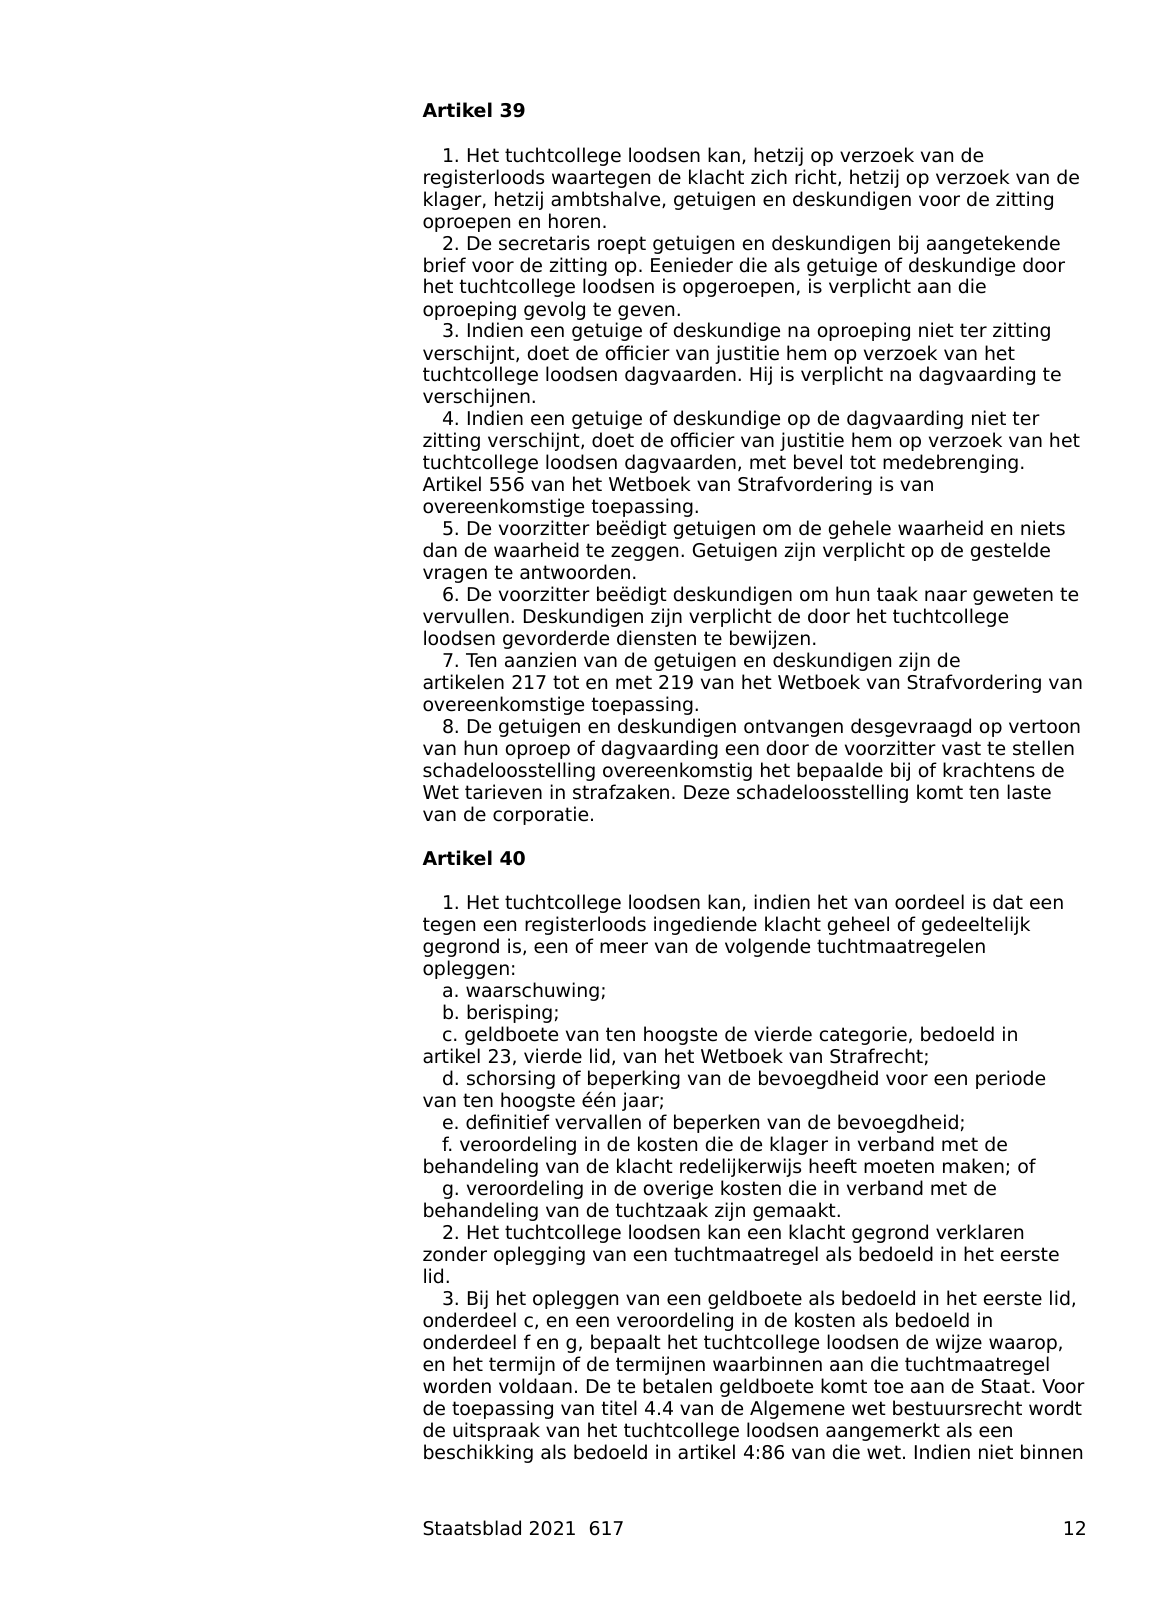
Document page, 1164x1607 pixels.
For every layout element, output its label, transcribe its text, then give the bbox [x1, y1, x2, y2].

text c. geldboete van ten hoogste de vierde categorie, bedoeld in artikel 23, vierde lid, van het Wetboek van Strafrecht; [422, 1024, 1087, 1068]
text 8. De getuigen en deskundigen ontvangen desgevraagd op vertoon van hun oproep of dagvaarding een door de voorzitter vast te stellen schadeloosstelling overeenkomstig het bepaalde bij of krachtens de Wet tarieven in strafzaken. Deze schadeloosstelling komt ten laste van de corporatie. [422, 716, 1087, 826]
text 1. Het tuchtcollege loodsen kan, hetzij op verzoek van de registerloods waartegen de klacht zich richt, hetzij op verzoek van de klager, hetzij ambtshalve, getuigen en deskundigen voor de zitting oproepen en horen. [422, 144, 1087, 232]
text f. veroordeling in de kosten die de klager in verband met de behandeling van de klacht redelijkerwijs heeft moeten maken; of [422, 1134, 1087, 1178]
subtitle Artikel 39 [422, 100, 1087, 122]
text 3. Indien een getuige of deskundige na oproeping niet ter zitting verschijnt, doet de officier van justitie hem op verzoek van het tuchtcollege loodsen dagvaarden. Hij is verplicht na dagvaarding te verschijnen. [422, 320, 1087, 408]
text 7. Ten aanzien van de getuigen en deskundigen zijn de artikelen 217 tot en met 219 van het Wetboek van Strafvordering van overeenkomstige toepassing. [422, 650, 1087, 716]
text 2. De secretaris roept getuigen en deskundigen bij aangetekende brief voor de zitting op. Eenieder die als getuige of deskundige door het tuchtcollege loodsen is opgeroepen, is verplicht aan die oproeping gevolg te geven. [422, 232, 1087, 320]
text 3. Bij het opleggen van een geldboete als bedoeld in het eerste lid, onderdeel c, en een veroordeling in de kosten als bedoeld in onderdeel f en g, bepaalt het tuchtcollege loodsen de wijze waarop, en het termijn of de termijnen waarbinnen aan die tuchtmaatregel worden voldaan. De te betalen geldboete komt toe aan de Staat. Voor de toepassing van titel 4.4 van de Algemene wet bestuursrecht wordt de uitspraak van het tuchtcollege loodsen aangemerkt als een beschikking als bedoeld in artikel 4:86 van die wet. Indien niet binnen [422, 1288, 1087, 1464]
text g. veroordeling in de overige kosten die in verband met de behandeling van de tuchtzaak zijn gemaakt. [422, 1178, 1087, 1222]
text 4. Indien een getuige of deskundige op de dagvaarding niet ter zitting verschijnt, doet de officier van justitie hem op verzoek van het tuchtcollege loodsen dagvaarden, met bevel tot medebrenging. Artikel 556 van het Wetboek van Strafvordering is van overeenkomstige toepassing. [422, 408, 1087, 518]
text 2. Het tuchtcollege loodsen kan een klacht gegrond verklaren zonder oplegging van een tuchtmaatregel als bedoeld in het eerste lid. [422, 1222, 1087, 1288]
text 5. De voorzitter beëdigt getuigen om de gehele waarheid en niets dan de waarheid te zeggen. Getuigen zijn verplicht op de gestelde vragen te antwoorden. [422, 518, 1087, 584]
text 1. Het tuchtcollege loodsen kan, indien het van oordeel is dat een tegen een registerloods ingediende klacht geheel of gedeeltelijk gegrond is, een of meer van de volgende tuchtmaatregelen opleggen: [422, 892, 1087, 980]
text d. schorsing of beperking van de bevoegdheid voor een periode van ten hoogste één jaar; [422, 1068, 1087, 1112]
text e. definitief vervallen of beperken van de bevoegdheid; [422, 1112, 1087, 1134]
text a. waarschuwing; [422, 980, 1087, 1002]
text 6. De voorzitter beëdigt deskundigen om hun taak naar geweten te vervullen. Deskundigen zijn verplicht de door het tuchtcollege loodsen gevorderde diensten te bewijzen. [422, 584, 1087, 650]
text b. berisping; [422, 1002, 1087, 1024]
subtitle Artikel 40 [422, 848, 1087, 870]
